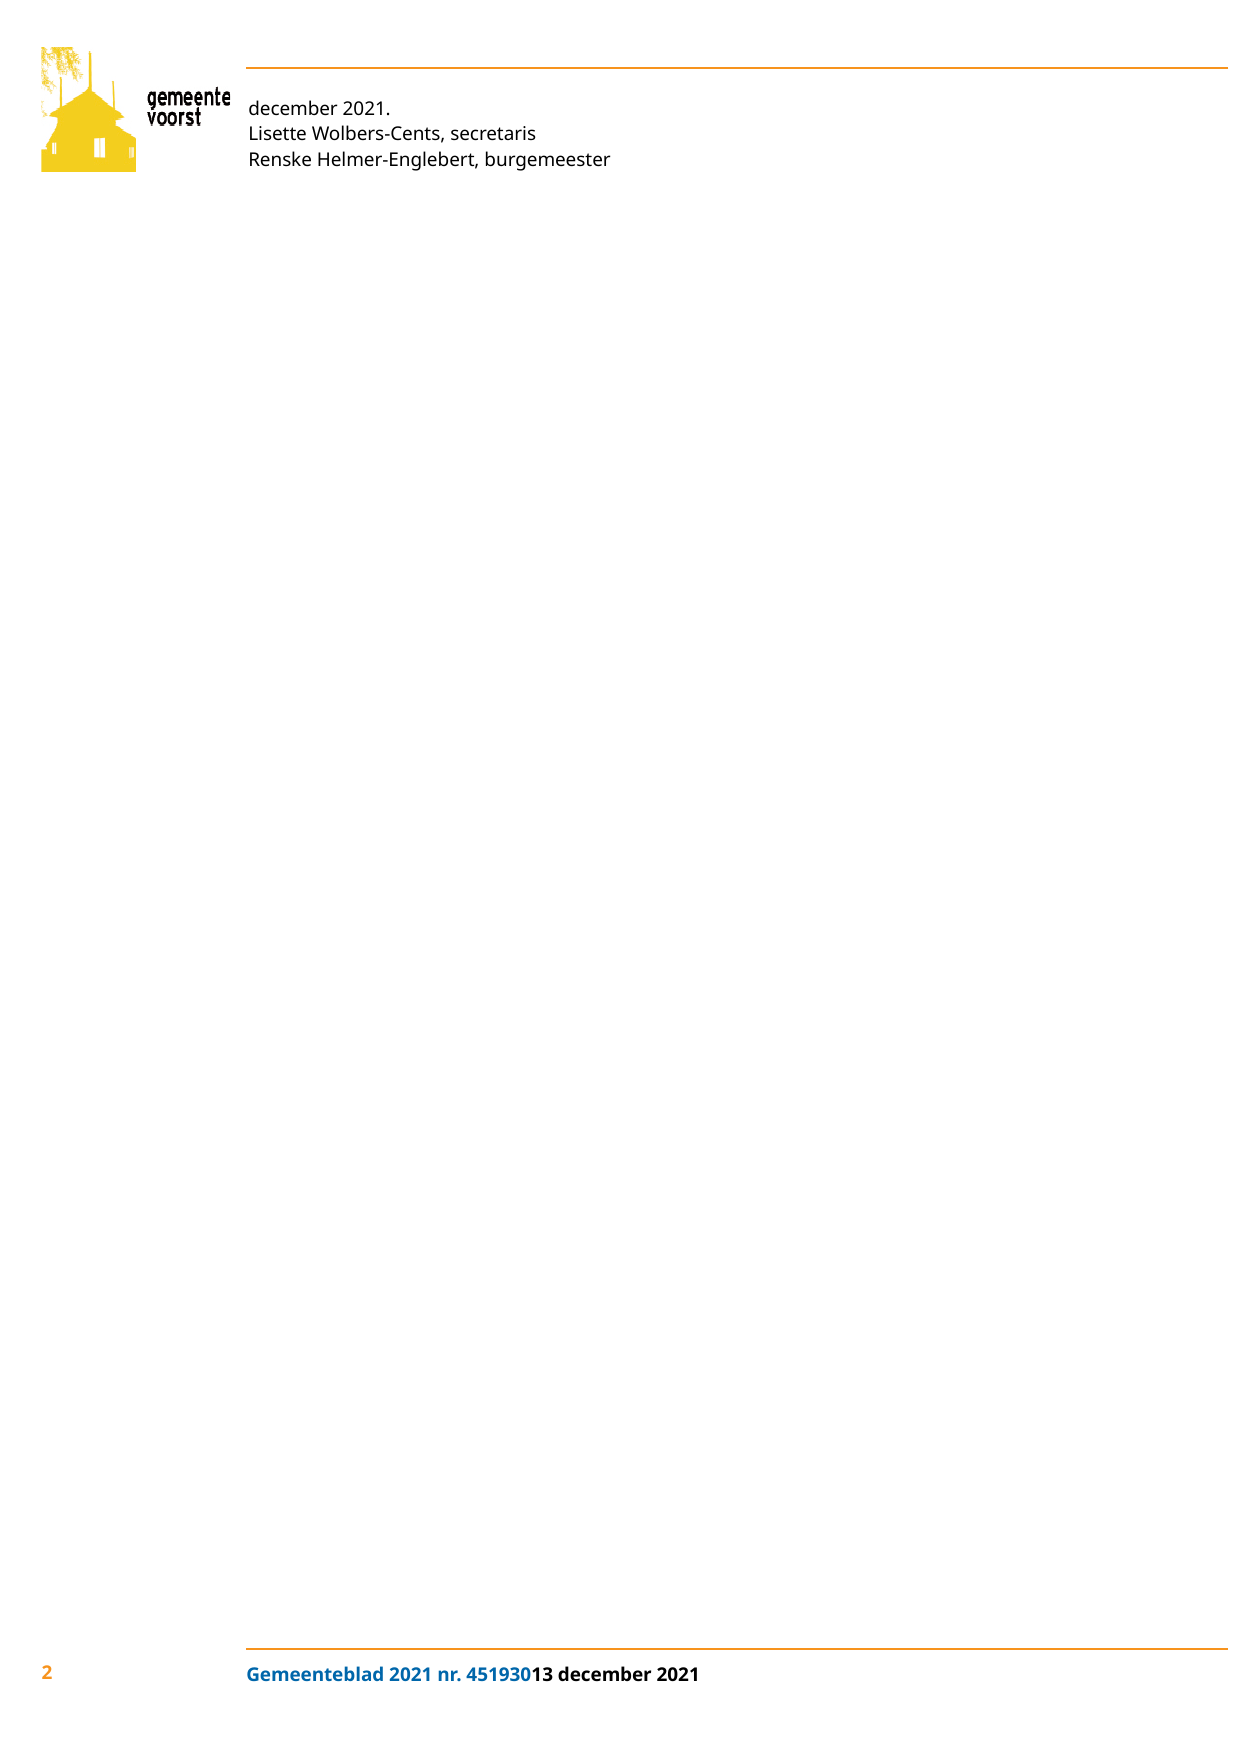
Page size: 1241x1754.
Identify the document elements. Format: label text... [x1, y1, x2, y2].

text Renske Helmer-Englebert, burgemeester [248, 146, 1152, 172]
text Lisette Wolbers-Cents, secretaris [248, 121, 1152, 146]
picture [41, 47, 231, 172]
text december 2021. [248, 95, 1152, 121]
